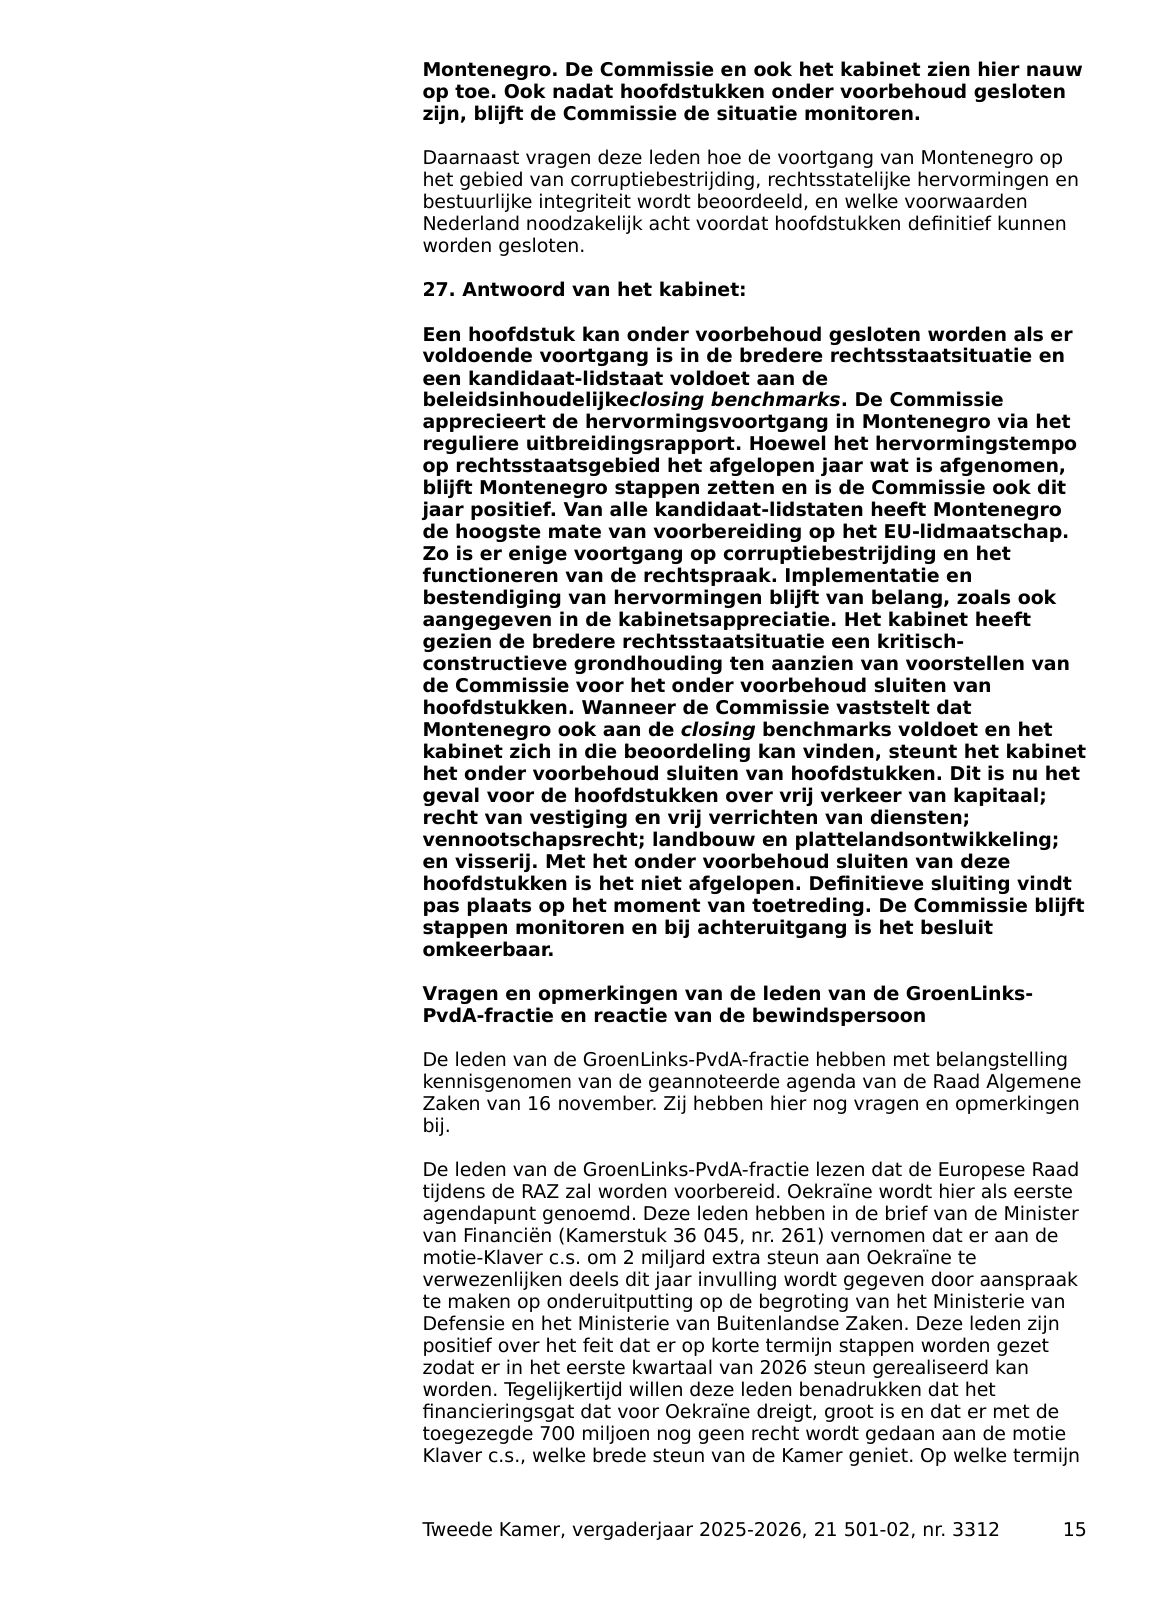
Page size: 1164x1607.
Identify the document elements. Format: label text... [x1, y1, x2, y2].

text Een hoofdstuk kan onder voorbehoud gesloten worden als er voldoende voortgang is in de bredere rechtsstaatsituatie en een kandidaat-lidstaat voldoet aan de beleidsinhoudelijkeclosing benchmarks. De Commissie apprecieert de hervormingsvoortgang in Montenegro via het reguliere uitbreidingsrapport. Hoewel het hervormingstempo op rechtsstaatsgebied het afgelopen jaar wat is afgenomen, blijft Montenegro stappen zetten en is de Commissie ook dit jaar positief. Van alle kandidaat-lidstaten heeft Montenegro de hoogste mate van voorbereiding op het EU-lidmaatschap. Zo is er enige voortgang op corruptiebestrijding en het functioneren van de rechtspraak. Implementatie en bestendiging van hervormingen blijft van belang, zoals ook aangegeven in de kabinetsappreciatie. Het kabinet heeft gezien de bredere rechtsstaatsituatie een kritisch-constructieve grondhouding ten aanzien van voorstellen van de Commissie voor het onder voorbehoud sluiten van hoofdstukken. Wanneer de Commissie vaststelt dat Montenegro ook aan de closing benchmarks voldoet en het kabinet zich in die beoordeling kan vinden, steunt het kabinet het onder voorbehoud sluiten van hoofdstukken. Dit is nu het geval voor de hoofdstukken over vrij verkeer van kapitaal; recht van vestiging en vrij verrichten van diensten; vennootschapsrecht; landbouw en plattelandsontwikkeling; en visserij. Met het onder voorbehoud sluiten van deze hoofdstukken is het niet afgelopen. Definitieve sluiting vindt pas plaats op het moment van toetreding. De Commissie blijft stappen monitoren en bij achteruitgang is het besluit omkeerbaar. [422, 323, 1087, 961]
text Montenegro. De Commissie en ook het kabinet zien hier nauw op toe. Ook nadat hoofdstukken onder voorbehoud gesloten zijn, blijft de Commissie de situatie monitoren. [422, 59, 1087, 125]
text De leden van de GroenLinks-PvdA-fractie lezen dat de Europese Raad tijdens de RAZ zal worden voorbereid. Oekraïne wordt hier als eerste agendapunt genoemd. Deze leden hebben in de brief van de Minister van Financiën (Kamerstuk 36 045, nr. 261) vernomen dat er aan de motie-Klaver c.s. om 2 miljard extra steun aan Oekraïne te verwezenlijken deels dit jaar invulling wordt gegeven door aanspraak te maken op onderuitputting op de begroting van het Ministerie van Defensie en het Ministerie van Buitenlandse Zaken. Deze leden zijn positief over het feit dat er op korte termijn stappen worden gezet zodat er in het eerste kwartaal van 2026 steun gerealiseerd kan worden. Tegelijkertijd willen deze leden benadrukken dat het financieringsgat dat voor Oekraïne dreigt, groot is en dat er met de toegezegde 700 miljoen nog geen recht wordt gedaan aan de motie Klaver c.s., welke brede steun van de Kamer geniet. Op welke termijn [422, 1159, 1087, 1467]
text 27. Antwoord van het kabinet: [422, 279, 1087, 301]
subtitle Vragen en opmerkingen van de leden van de GroenLinks-PvdA-fractie en reactie van de bewindspersoon [422, 983, 1087, 1027]
text De leden van de GroenLinks-PvdA-fractie hebben met belangstelling kennisgenomen van de geannoteerde agenda van de Raad Algemene Zaken van 16 november. Zij hebben hier nog vragen en opmerkingen bij. [422, 1049, 1087, 1137]
text Daarnaast vragen deze leden hoe de voortgang van Montenegro op het gebied van corruptiebestrijding, rechtsstatelijke hervormingen en bestuurlijke integriteit wordt beoordeeld, en welke voorwaarden Nederland noodzakelijk acht voordat hoofdstukken definitief kunnen worden gesloten. [422, 147, 1087, 257]
